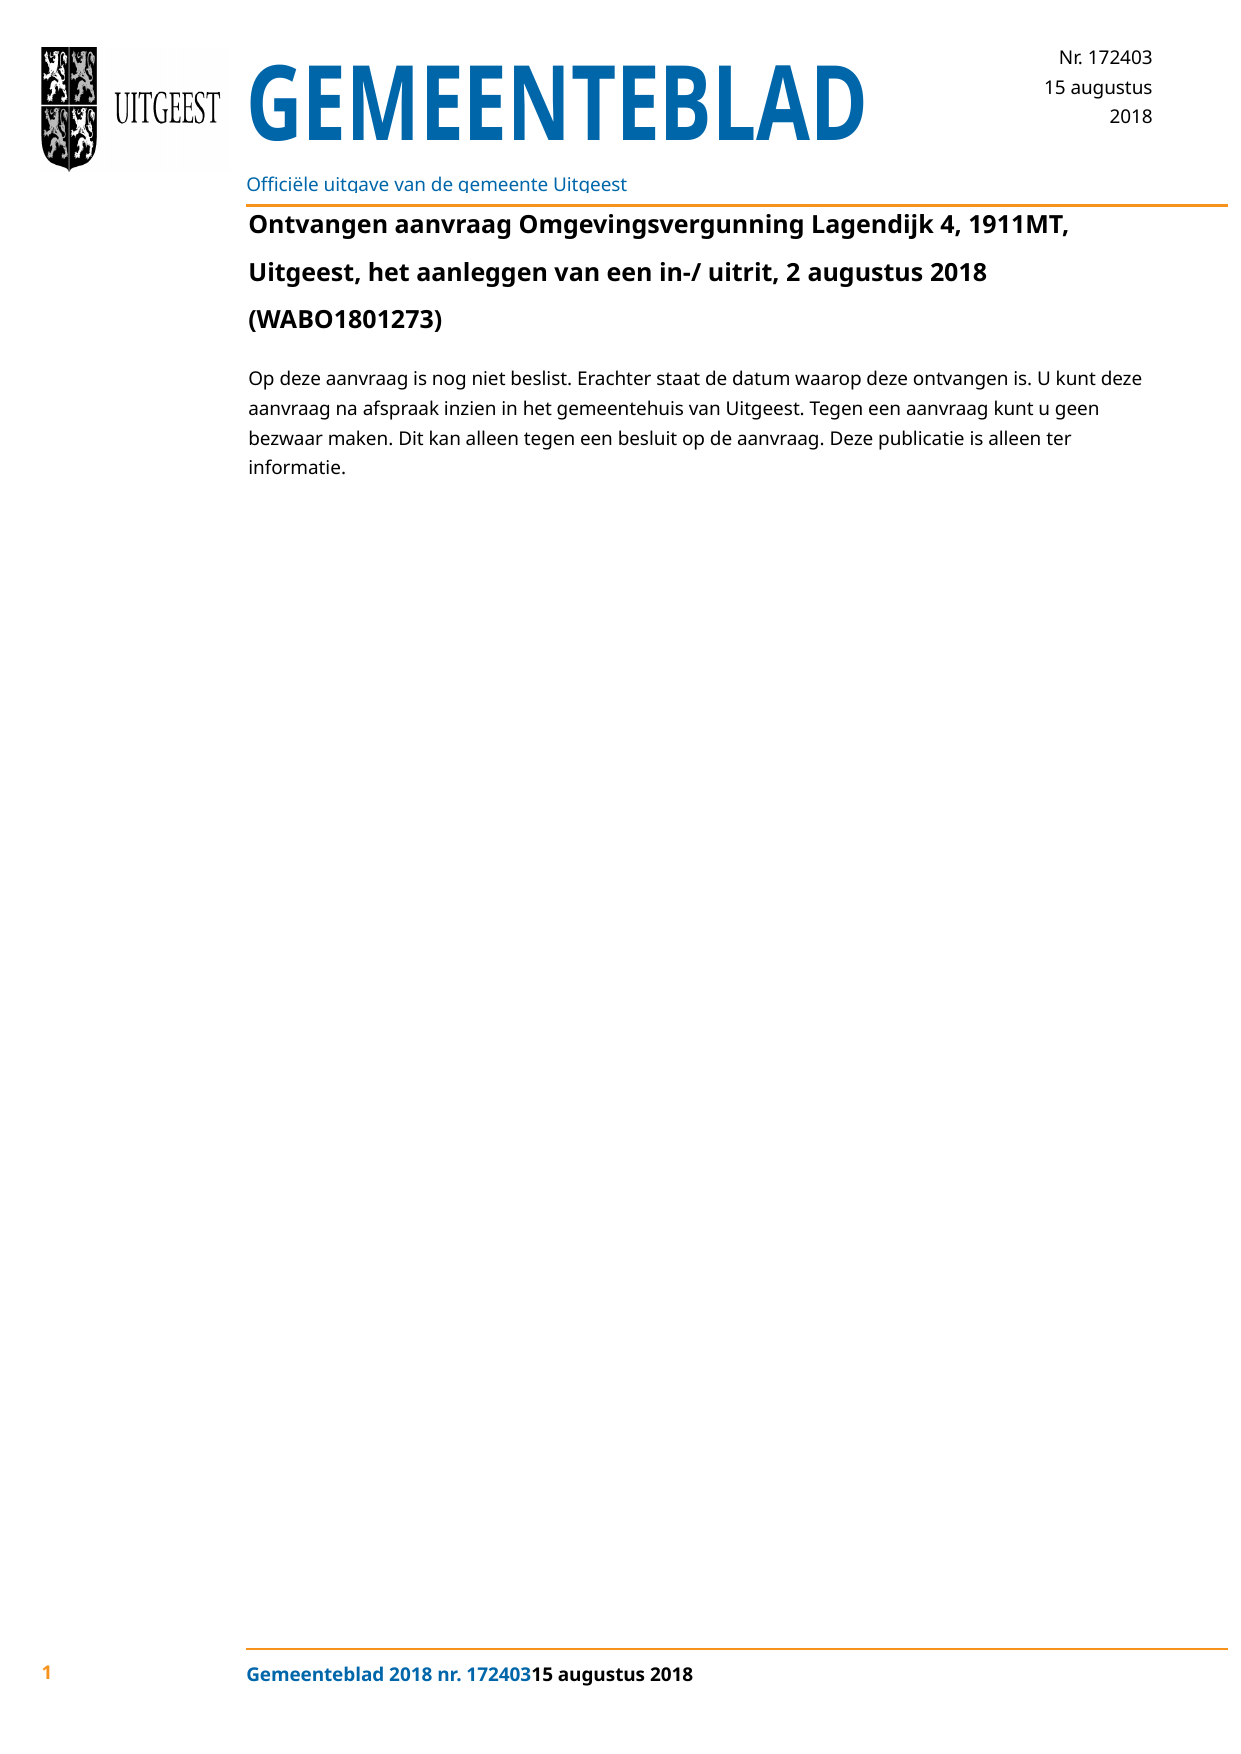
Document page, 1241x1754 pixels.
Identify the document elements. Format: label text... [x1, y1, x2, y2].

picture [41, 47, 231, 172]
text Ontvangen aanvraag Omgevingsvergunning Lagendijk 4, 1911MT, Uitgeest, het aanleggen van een in-/ uitrit, 2 augustus 2018 (WABO1801273) [248, 207, 1152, 336]
text Op deze aanvraag is nog niet beslist. Erachter staat de datum waarop deze ontvangen is. U kunt deze aanvraag na afspraak inzien in het gemeentehuis van Uitgeest. Tegen een aanvraag kunt u geen bezwaar maken. Dit kan alleen tegen een besluit op de aanvraag. Deze publicatie is alleen ter informatie. [248, 366, 1152, 480]
